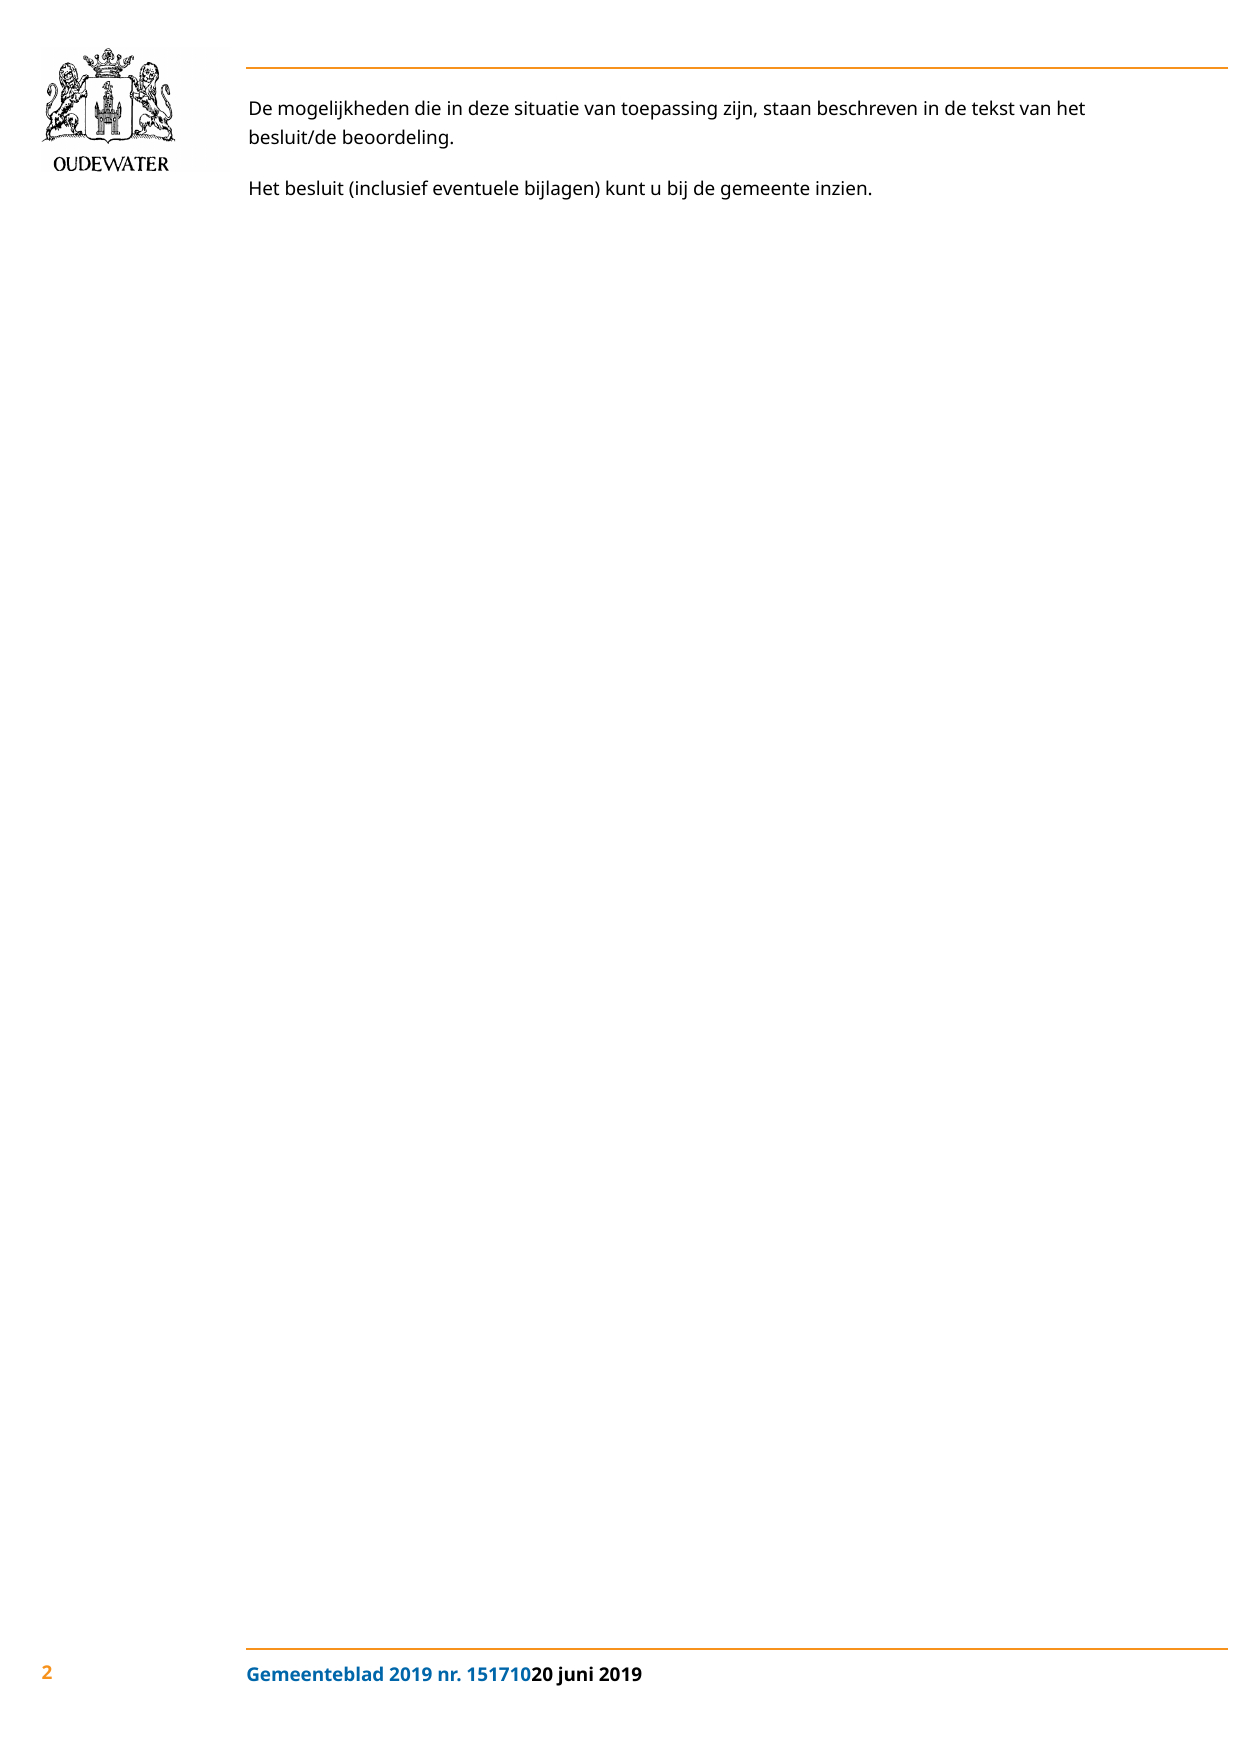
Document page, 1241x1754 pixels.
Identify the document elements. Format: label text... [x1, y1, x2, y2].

text Het besluit (inclusief eventuele bijlagen) kunt u bij de gemeente inzien. [248, 175, 1152, 201]
text De mogelijkheden die in deze situatie van toepassing zijn, staan beschreven in de tekst van het besluit/de beoordeling. [248, 95, 1152, 150]
picture [41, 47, 231, 172]
